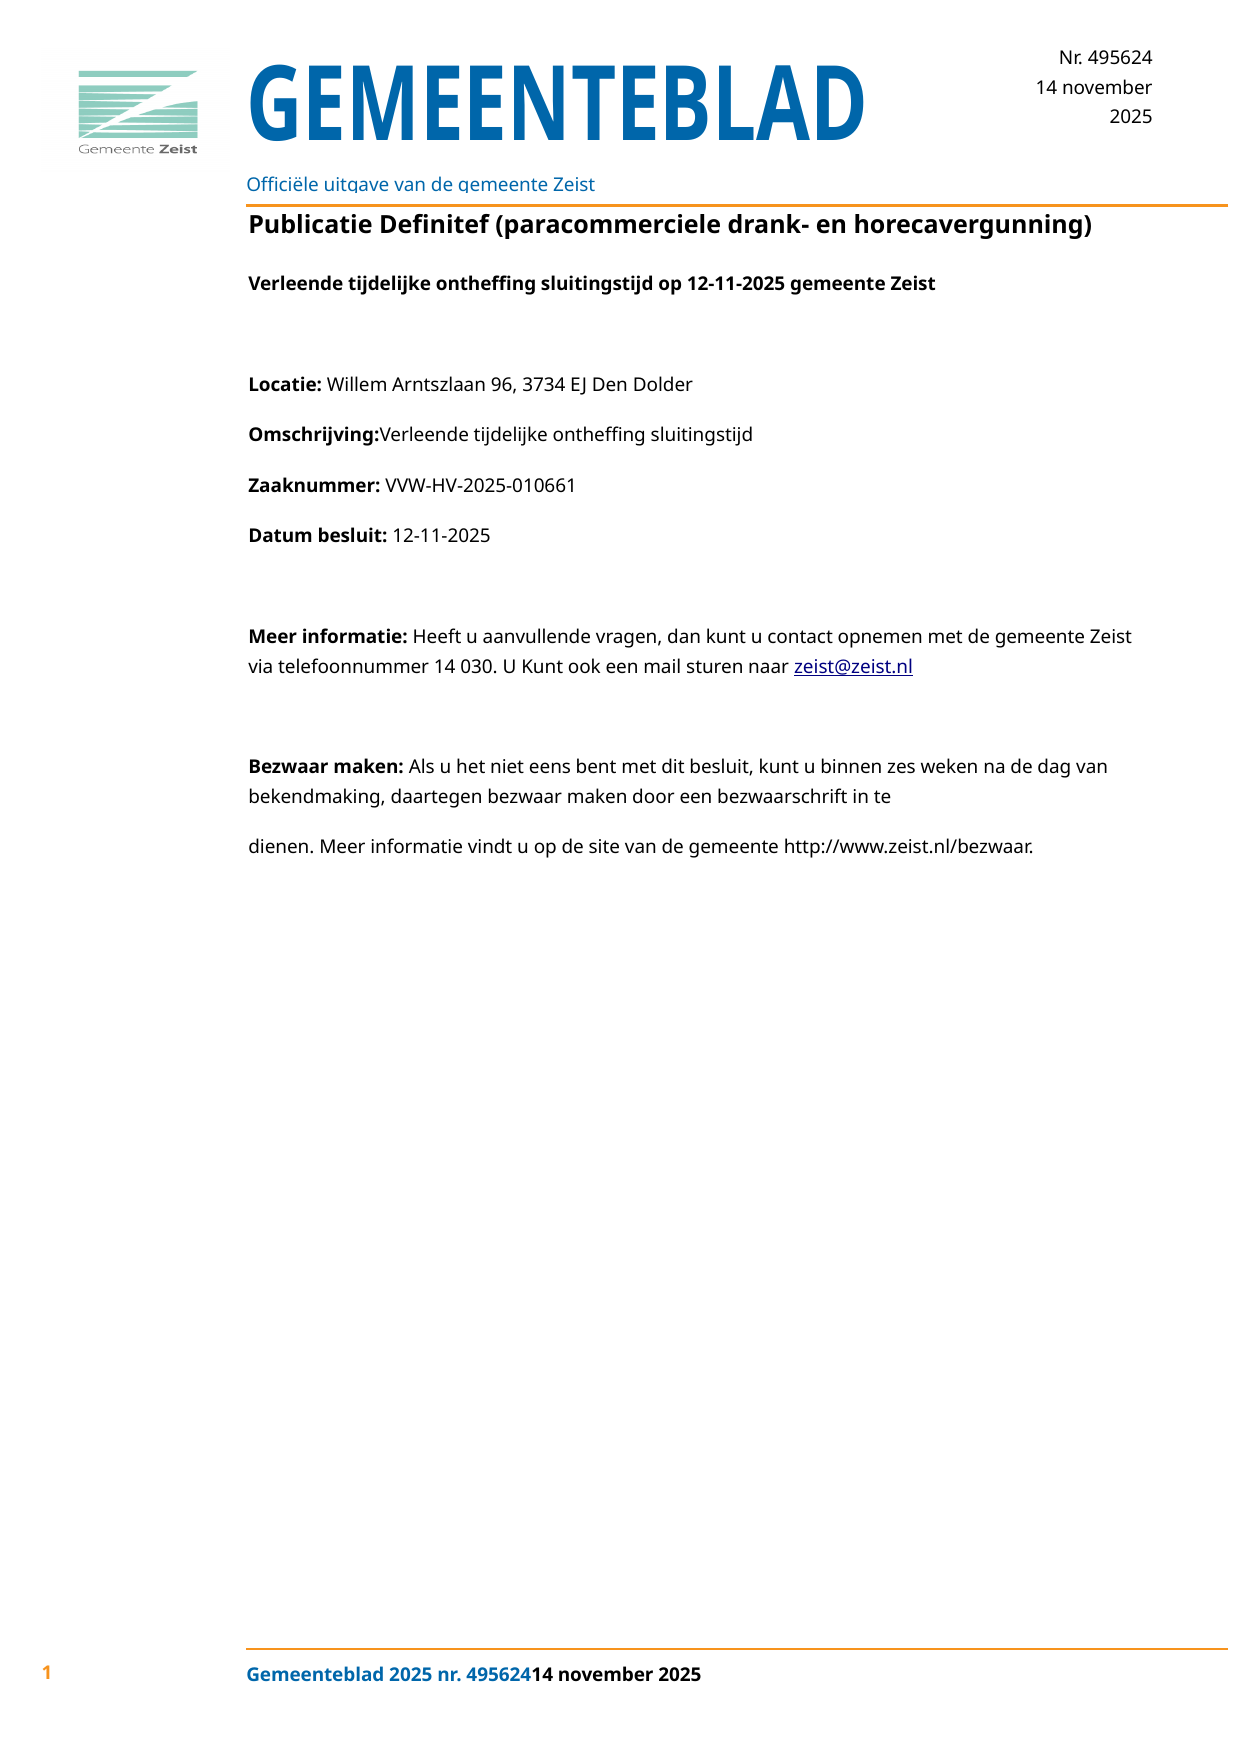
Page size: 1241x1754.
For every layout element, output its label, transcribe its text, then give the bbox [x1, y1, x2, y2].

text Zaaknummer: VVW-HV-2025-010661 [248, 472, 1152, 498]
text Verleende tijdelijke ontheffing sluitingstijd op 12-11-2025 gemeente Zeist [248, 270, 1152, 296]
text Datum besluit: 12-11-2025 [248, 522, 1152, 548]
text Publicatie Definitef (paracommerciele drank- en horecavergunning) [248, 207, 1152, 241]
text Bezwaar maken: Als u het niet eens bent met dit besluit, kunt u binnen zes weken na de dag van bekendmaking, daartegen bezwaar maken door een bezwaarschrift in te [248, 754, 1152, 809]
text dienen. Meer informatie vindt u op de site van de gemeente http://www.zeist.nl/bezwaar. [248, 834, 1152, 859]
text Meer informatie: Heeft u aanvullende vragen, dan kunt u contact opnemen met de gemeente Zeist via telefoonnummer 14 030. U Kunt ook een mail sturen naar zeist@zeist.nl [248, 623, 1152, 678]
text Locatie: Willem Arntszlaan 96, 3734 EJ Den Dolder [248, 371, 1152, 397]
text Omschrijving:Verleende tijdelijke ontheffing sluitingstijd [248, 422, 1152, 447]
picture [41, 47, 231, 172]
